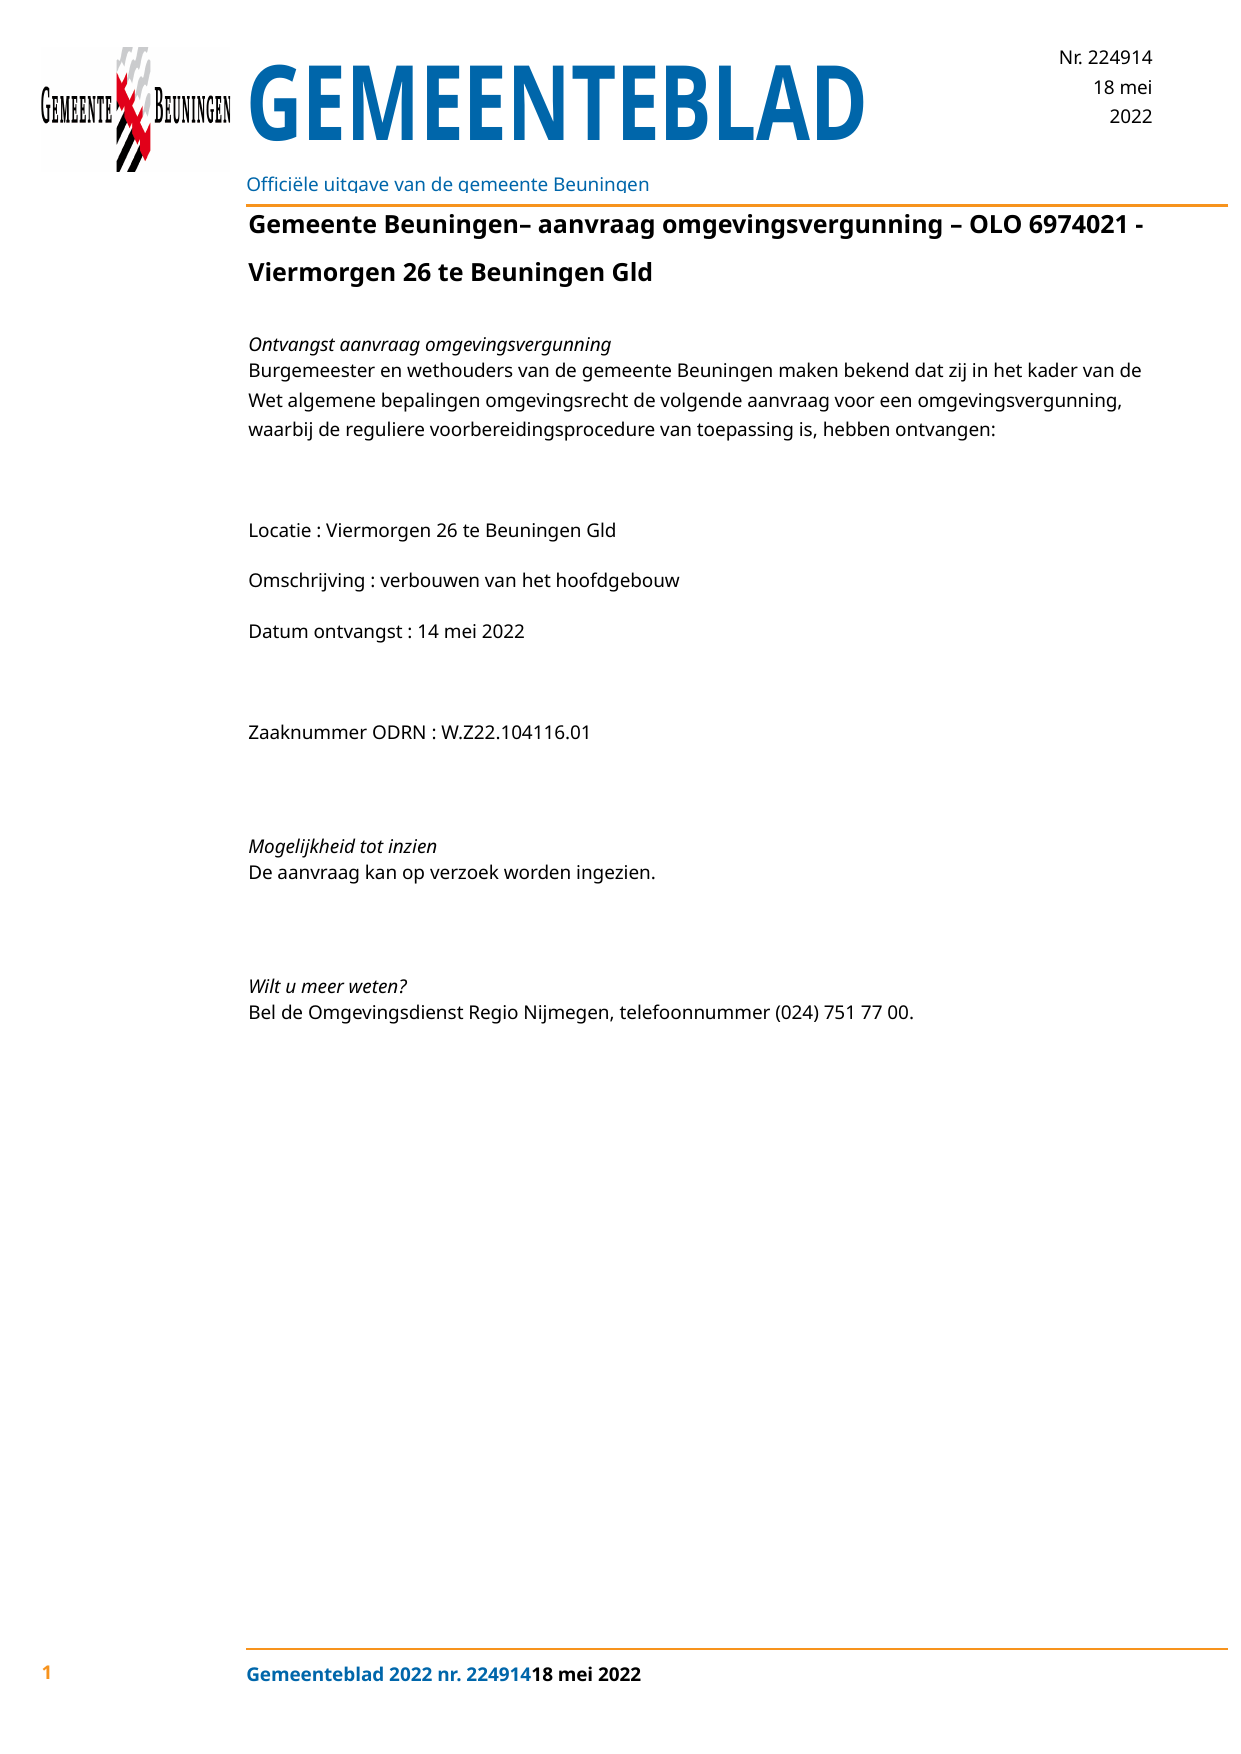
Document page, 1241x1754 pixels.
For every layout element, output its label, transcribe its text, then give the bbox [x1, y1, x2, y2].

text Datum ontvangst : 14 mei 2022 [248, 618, 1152, 644]
text Omschrijving : verbouwen van het hoofdgebouw [248, 568, 1152, 593]
text Locatie : Viermorgen 26 te Beuningen Gld [248, 517, 1152, 543]
text Wilt u meer weten? [248, 973, 1152, 999]
text Zaaknummer ODRN : W.Z22.104116.01 [248, 719, 1152, 744]
text Gemeente Beuningen– aanvraag omgevingsvergunning – OLO 6974021 - Viermorgen 26 te Beuningen Gld [248, 207, 1152, 288]
text De aanvraag kan op verzoek worden ingezien. [248, 859, 1152, 885]
text Mogelijkheid tot inzien [248, 833, 1152, 859]
text Ontvangst aanvraag omgevingsvergunning [248, 331, 1152, 357]
text Bel de Omgevingsdienst Regio Nijmegen, telefoonnummer (024) 751 77 00. [248, 999, 1152, 1025]
text Burgemeester en wethouders van de gemeente Beuningen maken bekend dat zij in het kader van de Wet algemene bepalingen omgevingsrecht de volgende aanvraag voor een omgevingsvergunning, waarbij de reguliere voorbereidingsprocedure van toepassing is, hebben ontvangen: [248, 357, 1152, 442]
picture [41, 47, 231, 172]
